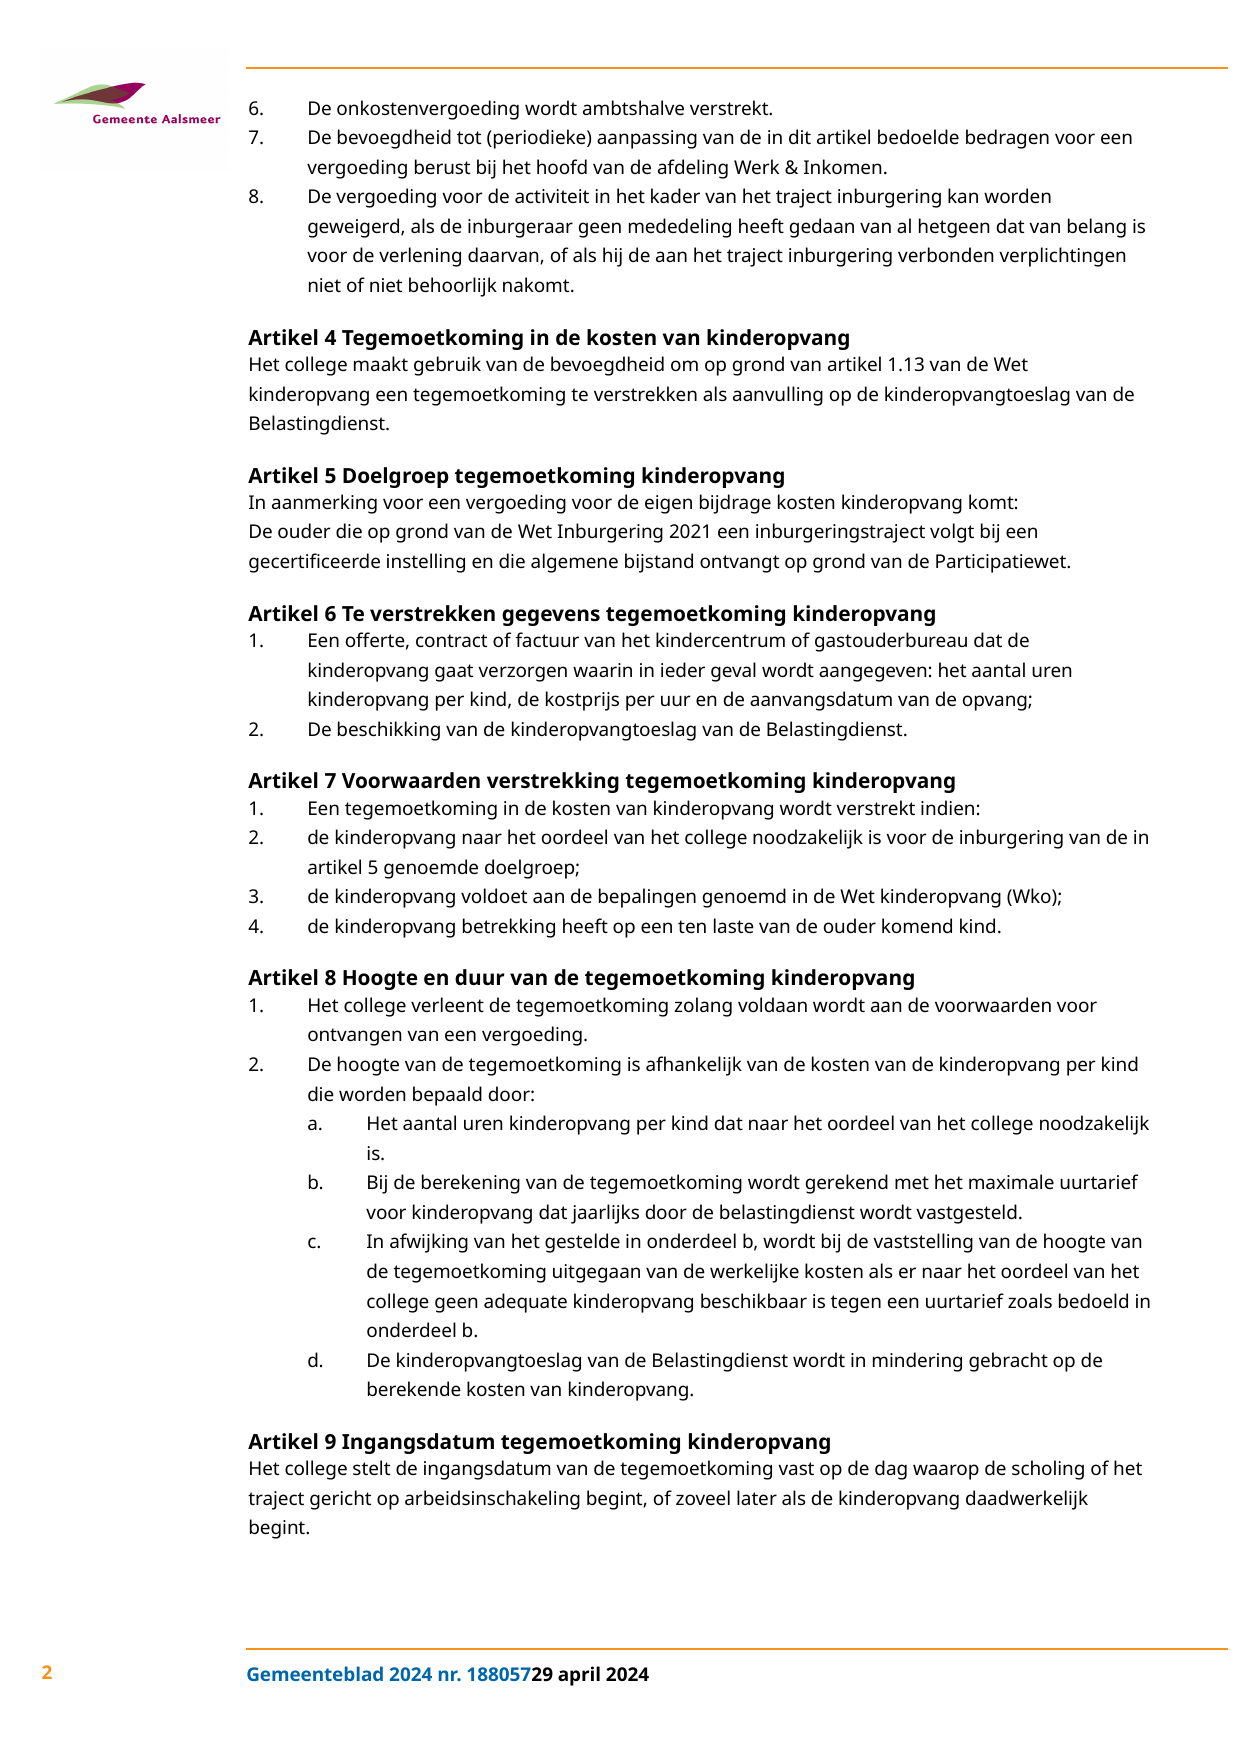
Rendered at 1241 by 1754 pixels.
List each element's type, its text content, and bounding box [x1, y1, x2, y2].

list De onkostenvergoeding wordt ambtshalve verstrekt. [248, 95, 1152, 121]
text De ouder die op grond van de Wet Inburgering 2021 een inburgeringstraject volgt bij een gecertificeerde instelling en die algemene bijstand ontvangt op grond van de Participatiewet. [248, 519, 1152, 574]
list de kinderopvang betrekking heeft op een ten laste van de ouder komend kind. [248, 913, 1152, 939]
text Artikel 8 Hoogte en duur van de tegemoetkoming kinderopvang [248, 963, 1152, 992]
picture [41, 47, 231, 172]
list Het college verleent de tegemoetkoming zolang voldaan wordt aan de voorwaarden voor ontvangen van een vergoeding. [248, 992, 1152, 1047]
list de kinderopvang naar het oordeel van het college noodzakelijk is voor de inburgering van de in artikel 5 genoemde doelgroep; [248, 824, 1152, 880]
list In afwijking van het gestelde in onderdeel b, wordt bij de vaststelling van de hoogte van de tegemoetkoming uitgegaan van de werkelijke kosten als er naar het oordeel van het college geen adequate kinderopvang beschikbaar is tegen een uurtarief zoals bedoeld in onderdeel b. [307, 1229, 1152, 1343]
list De beschikking van de kinderopvangtoeslag van de Belastingdienst. [248, 716, 1152, 742]
text Artikel 6 Te verstrekken gegevens tegemoetkoming kinderopvang [248, 599, 1152, 627]
text Artikel 7 Voorwaarden verstrekking tegemoetkoming kinderopvang [248, 766, 1152, 795]
text Artikel 9 Ingangsdatum tegemoetkoming kinderopvang [248, 1427, 1152, 1455]
list De hoogte van de tegemoetkoming is afhankelijk van de kosten van de kinderopvang per kind die worden bepaald door: [248, 1051, 1152, 1106]
list Bij de berekening van de tegemoetkoming wordt gerekend met het maximale uurtarief voor kinderopvang dat jaarlijks door de belastingdienst wordt vastgesteld. [307, 1169, 1152, 1225]
list Een offerte, contract of factuur van het kindercentrum of gastouderbureau dat de kinderopvang gaat verzorgen waarin in ieder geval wordt aangegeven: het aantal uren kinderopvang per kind, de kostprijs per uur en de aanvangsdatum van de opvang; [248, 627, 1152, 712]
text Artikel 5 Doelgroep tegemoetkoming kinderopvang [248, 461, 1152, 489]
text Het college stelt de ingangsdatum van de tegemoetkoming vast op de dag waarop de scholing of het traject gericht op arbeidsinschakeling begint, of zoveel later als de kinderopvang daadwerkelijk begint. [248, 1455, 1152, 1540]
text In aanmerking voor een vergoeding voor de eigen bijdrage kosten kinderopvang komt: [248, 489, 1152, 515]
text Artikel 4 Tegemoetkoming in de kosten van kinderopvang [248, 323, 1152, 351]
list De bevoegdheid tot (periodieke) aanpassing van de in dit artikel bedoelde bedragen voor een vergoeding berust bij het hoofd van de afdeling Werk & Inkomen. [248, 124, 1152, 180]
list De kinderopvangtoeslag van de Belastingdienst wordt in mindering gebracht op de berekende kosten van kinderopvang. [307, 1347, 1152, 1402]
list de kinderopvang voldoet aan de bepalingen genoemd in de Wet kinderopvang (Wko); [248, 883, 1152, 909]
list Het aantal uren kinderopvang per kind dat naar het oordeel van het college noodzakelijk is. [307, 1110, 1152, 1166]
text Het college maakt gebruik van de bevoegdheid om op grond van artikel 1.13 van de Wet kinderopvang een tegemoetkoming te verstrekken als aanvulling op de kinderopvangtoeslag van de Belastingdienst. [248, 351, 1152, 436]
list Een tegemoetkoming in de kosten van kinderopvang wordt verstrekt indien: [248, 795, 1152, 821]
list De vergoeding voor de activiteit in het kader van het traject inburgering kan worden geweigerd, als de inburgeraar geen mededeling heeft gedaan van al hetgeen dat van belang is voor de verlening daarvan, of als hij de aan het traject inburgering verbonden verplichtingen niet of niet behoorlijk nakomt. [248, 183, 1152, 298]
